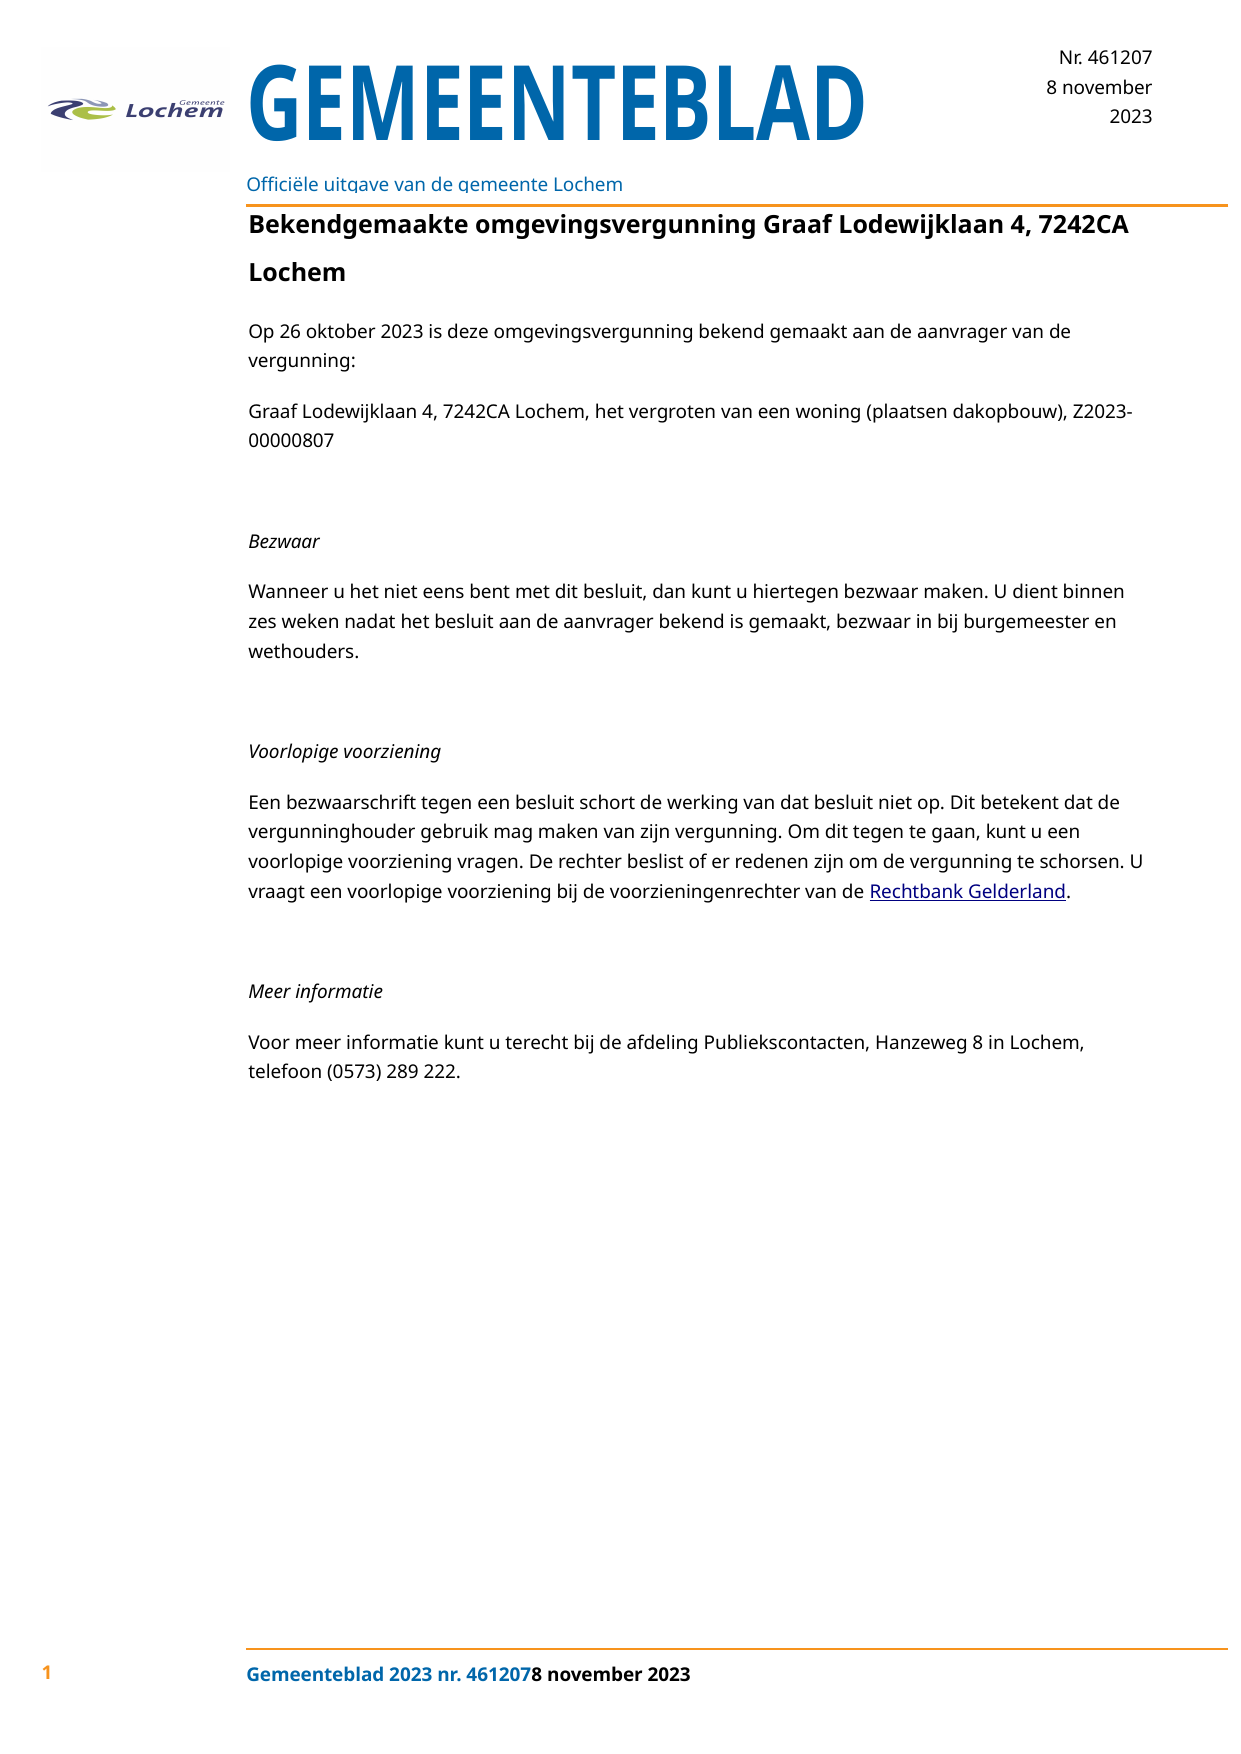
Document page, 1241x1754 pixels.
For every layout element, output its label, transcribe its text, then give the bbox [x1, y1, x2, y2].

text Meer informatie [248, 979, 1152, 1004]
text Voor meer informatie kunt u terecht bij de afdeling Publiekscontacten, Hanzeweg 8 in Lochem, telefoon (0573) 289 222. [248, 1029, 1152, 1084]
text Een bezwaarschrift tegen een besluit schort de werking van dat besluit niet op. Dit betekent dat de vergunninghouder gebruik mag maken van zijn vergunning. Om dit tegen te gaan, kunt u een voorlopige voorziening vragen. De rechter beslist of er redenen zijn om de vergunning te schorsen. U vraagt een voorlopige voorziening bij de voorzieningenrechter van de Rechtbank Gelderland. [248, 789, 1152, 904]
text Bezwaar [248, 528, 1152, 554]
text Graaf Lodewijklaan 4, 7242CA Lochem, het vergroten van een woning (plaatsen dakopbouw), Z2023-00000807 [248, 398, 1152, 453]
text Wanneer u het niet eens bent met dit besluit, dan kunt u hiertegen bezwaar maken. U dient binnen zes weken nadat het besluit aan de aanvrager bekend is gemaakt, bezwaar in bij burgemeester en wethouders. [248, 579, 1152, 664]
picture [41, 47, 231, 172]
text Op 26 oktober 2023 is deze omgevingsvergunning bekend gemaakt aan de aanvrager van de vergunning: [248, 318, 1152, 373]
text Voorlopige voorziening [248, 739, 1152, 764]
text Bekendgemaakte omgevingsvergunning Graaf Lodewijklaan 4, 7242CA Lochem [248, 207, 1152, 288]
